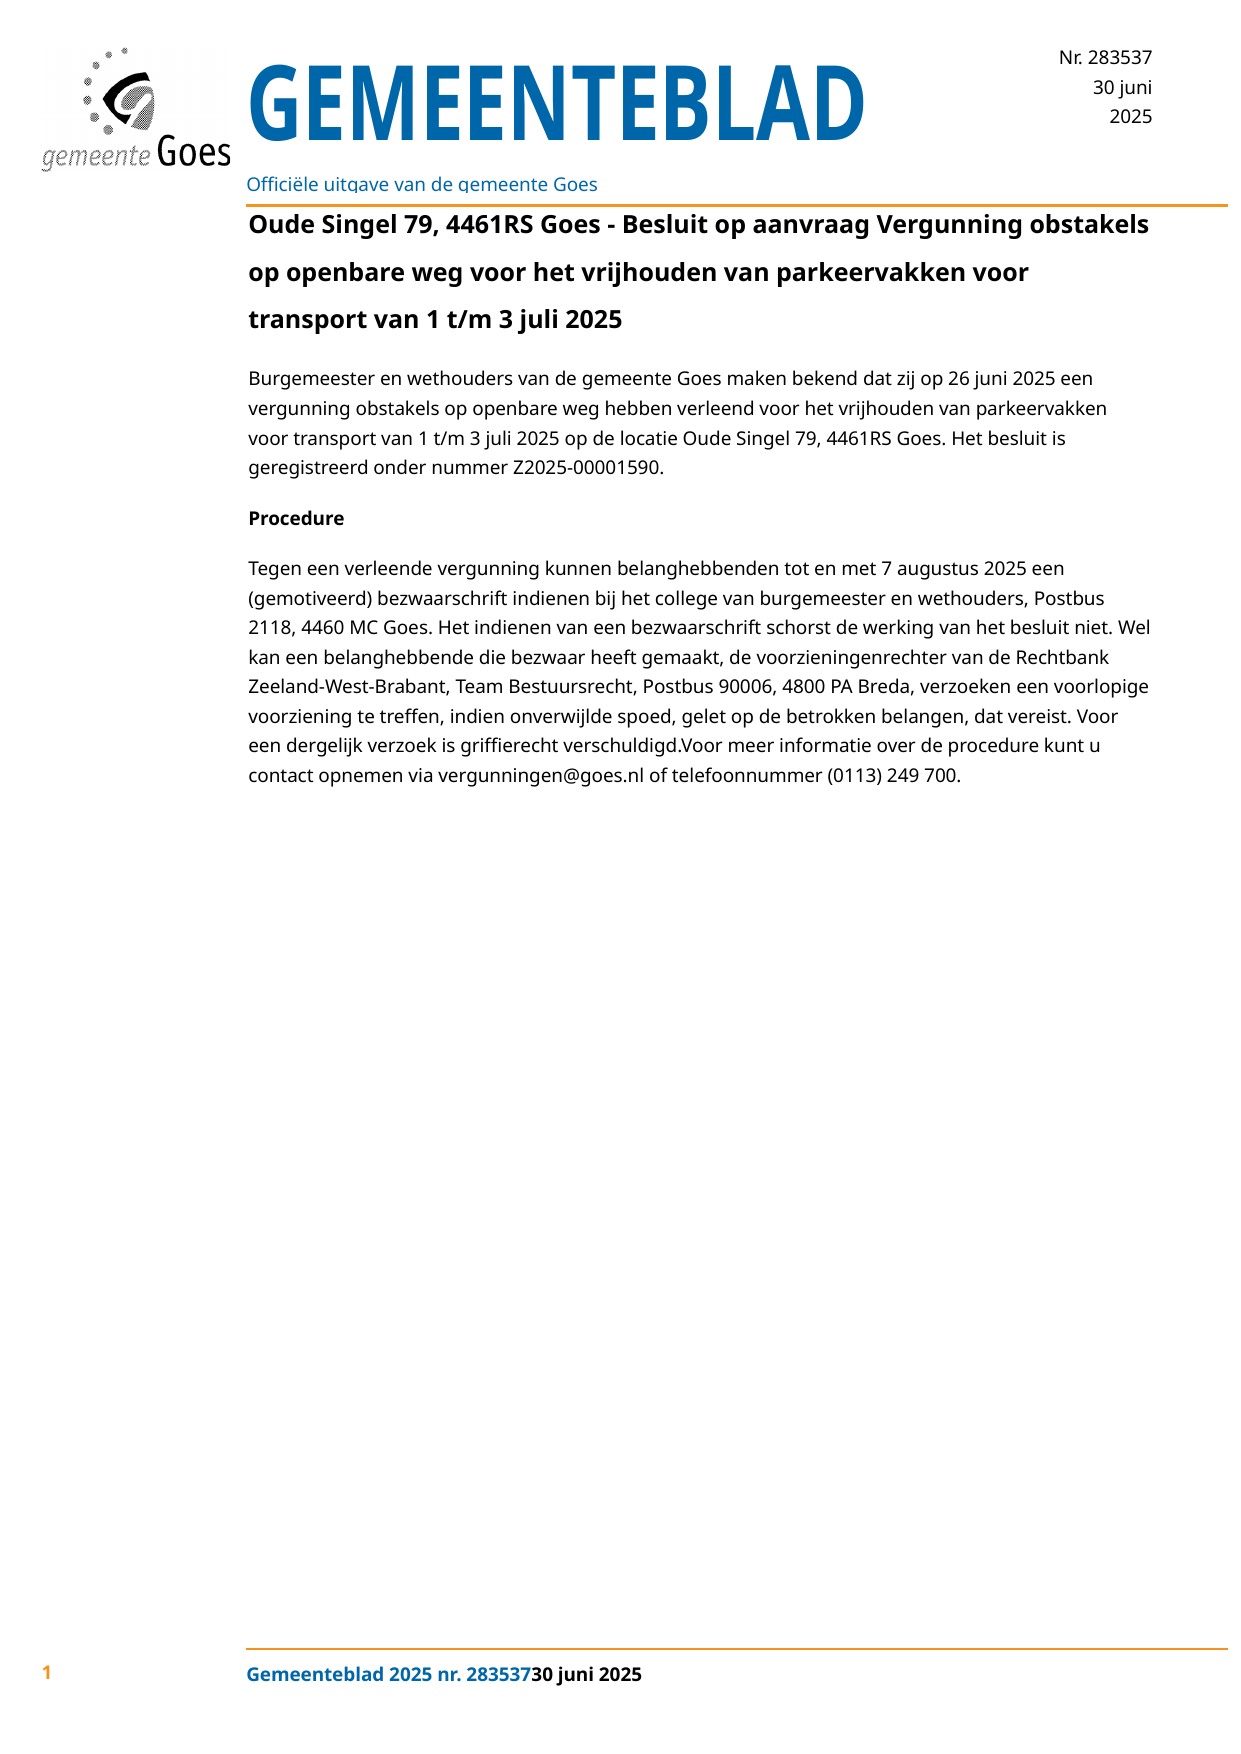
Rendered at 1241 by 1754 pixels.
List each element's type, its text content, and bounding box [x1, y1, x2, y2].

text Oude Singel 79, 4461RS Goes - Besluit op aanvraag Vergunning obstakels op openbare weg voor het vrijhouden van parkeervakken voor transport van 1 t/m 3 juli 2025 [248, 207, 1152, 336]
text Burgemeester en wethouders van de gemeente Goes maken bekend dat zij op 26 juni 2025 een vergunning obstakels op openbare weg hebben verleend voor het vrijhouden van parkeervakken voor transport van 1 t/m 3 juli 2025 op de locatie Oude Singel 79, 4461RS Goes. Het besluit is geregistreerd onder nummer Z2025-00001590. [248, 366, 1152, 480]
text Procedure [248, 505, 1152, 530]
text Tegen een verleende vergunning kunnen belanghebbenden tot en met 7 augustus 2025 een (gemotiveerd) bezwaarschrift indienen bij het college van burgemeester en wethouders, Postbus 2118, 4460 MC Goes. Het indienen van een bezwaarschrift schorst de werking van het besluit niet. Wel kan een belanghebbende die bezwaar heeft gemaakt, de voorzieningenrechter van de Rechtbank Zeeland-West-Brabant, Team Bestuursrecht, Postbus 90006, 4800 PA Breda, verzoeken een voorlopige voorziening te treffen, indien onverwijlde spoed, gelet op de betrokken belangen, dat vereist. Voor een dergelijk verzoek is griffierecht verschuldigd.Voor meer informatie over de procedure kunt u contact opnemen via vergunningen@goes.nl of telefoonnummer (0113) 249 700. [248, 555, 1152, 788]
picture [41, 47, 231, 172]
